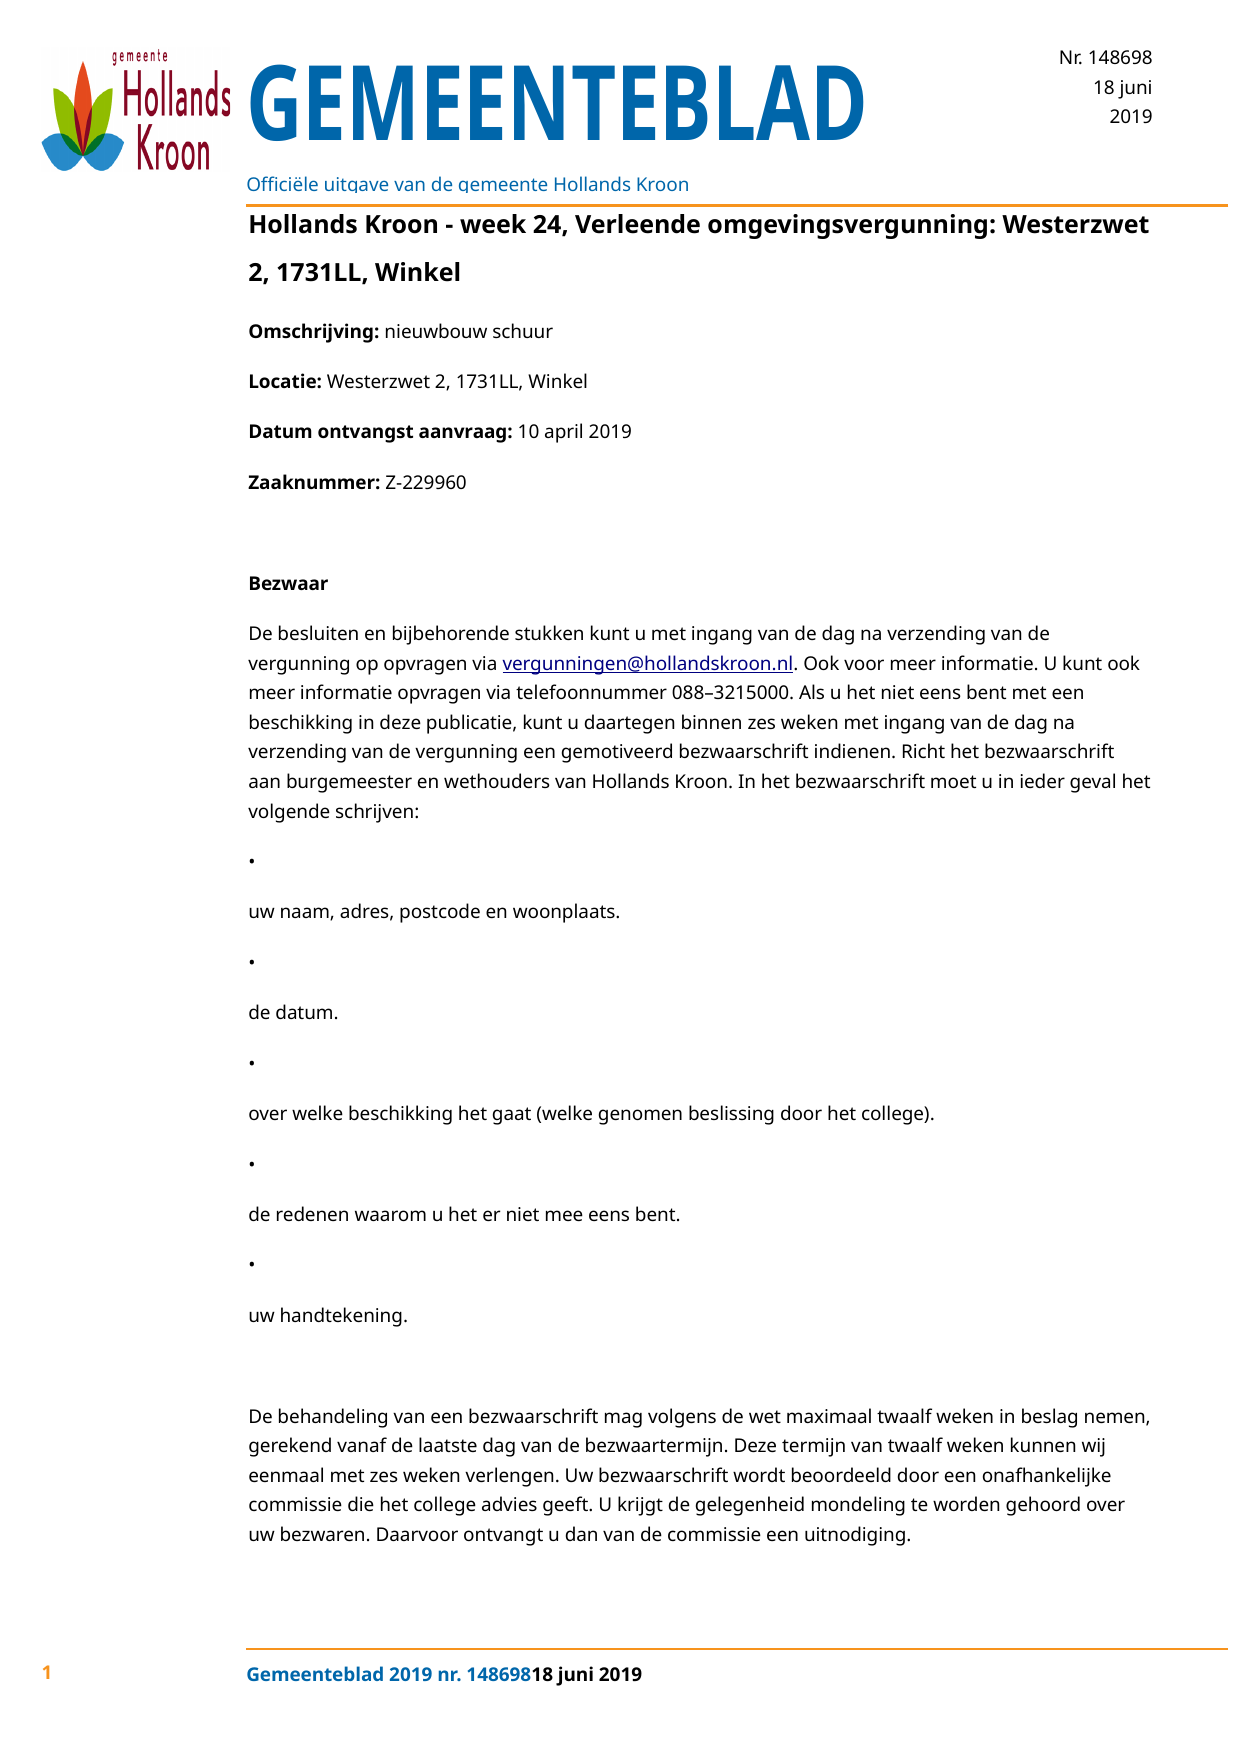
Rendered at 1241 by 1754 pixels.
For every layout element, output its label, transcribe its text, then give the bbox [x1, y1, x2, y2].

text de redenen waarom u het er niet mee eens bent. [248, 1201, 1152, 1227]
text Locatie: Westerzwet 2, 1731LL, Winkel [248, 368, 1152, 394]
text over welke beschikking het gaat (welke genomen beslissing door het college). [248, 1100, 1152, 1126]
text de datum. [248, 999, 1152, 1025]
text • [248, 1252, 1152, 1277]
text • [248, 949, 1152, 975]
text uw naam, adres, postcode en woonplaats. [248, 899, 1152, 924]
text De besluiten en bijbehorende stukken kunt u met ingang van de dag na verzending van de vergunning op opvragen via vergunningen@hollandskroon.nl. Ook voor meer informatie. U kunt ook meer informatie opvragen via telefoonnummer 088–3215000. Als u het niet eens bent met een beschikking in deze publicatie, kunt u daartegen binnen zes weken met ingang van de dag na verzending van de vergunning een gemotiveerd bezwaarschrift indienen. Richt het bezwaarschrift aan burgemeester en wethouders van Hollands Kroon. In het bezwaarschrift moet u in ieder geval het volgende schrijven: [248, 620, 1152, 824]
text Omschrijving: nieuwbouw schuur [248, 318, 1152, 344]
text Hollands Kroon - week 24, Verleende omgevingsvergunning: Westerzwet 2, 1731LL, Winkel [248, 207, 1152, 288]
text De behandeling van een bezwaarschrift mag volgens de wet maximaal twaalf weken in beslag nemen, gerekend vanaf de laatste dag van de bezwaartermijn. Deze termijn van twaalf weken kunnen wij eenmaal met zes weken verlengen. Uw bezwaarschrift wordt beoordeeld door een onafhankelijke commissie die het college advies geeft. U krijgt de gelegenheid mondeling te worden gehoord over uw bezwaren. Daarvoor ontvangt u dan van de commissie een uitnodiging. [248, 1403, 1152, 1547]
text Datum ontvangst aanvraag: 10 april 2019 [248, 419, 1152, 444]
text Bezwaar [248, 570, 1152, 596]
text • [248, 848, 1152, 874]
picture [41, 47, 231, 172]
text • [248, 1050, 1152, 1076]
text uw handtekening. [248, 1302, 1152, 1328]
text • [248, 1151, 1152, 1177]
text Zaaknummer: Z-229960 [248, 469, 1152, 495]
